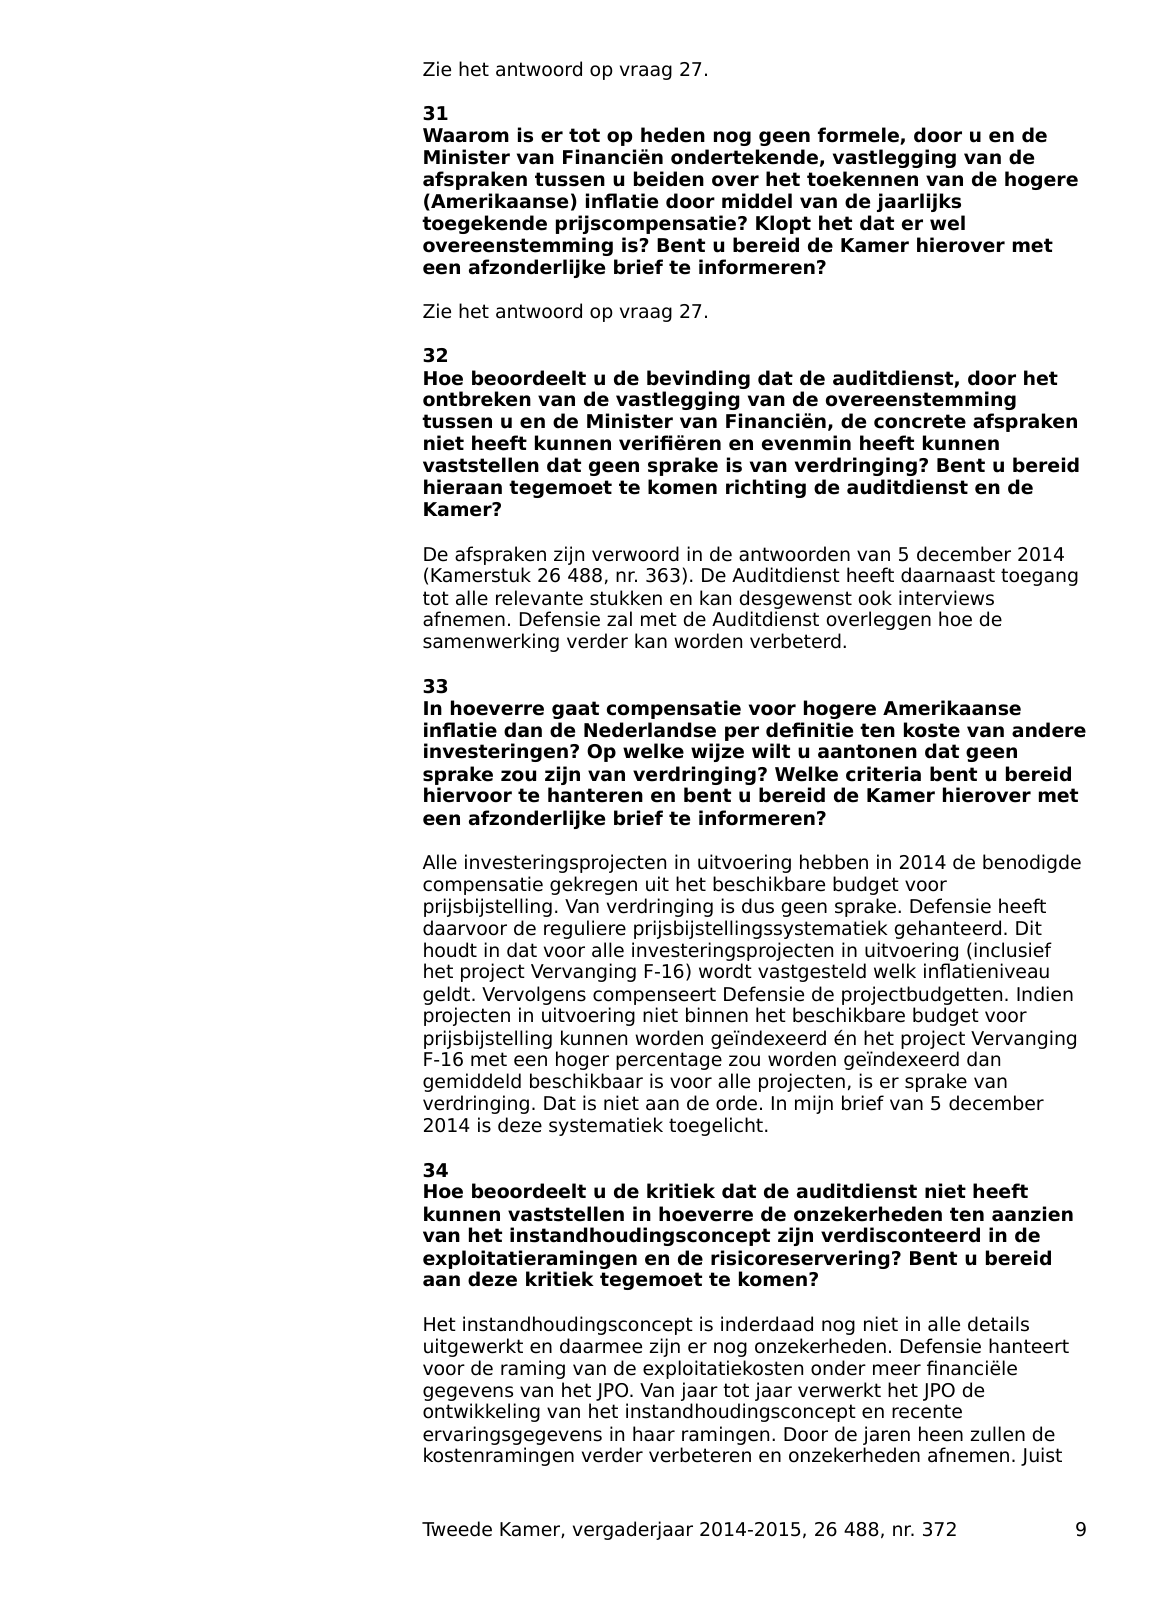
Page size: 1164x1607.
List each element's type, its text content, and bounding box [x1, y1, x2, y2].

text Hoe beoordeelt u de bevinding dat de auditdienst, door het ontbreken van de vastlegging van de overeenstemming tussen u en de Minister van Financiën, de concrete afspraken niet heeft kunnen verifiëren en evenmin heeft kunnen vaststellen dat geen sprake is van verdringing? Bent u bereid hieraan tegemoet te komen richting de auditdienst en de Kamer? [422, 367, 1087, 521]
text Hoe beoordeelt u de kritiek dat de auditdienst niet heeft kunnen vaststellen in hoeverre de onzekerheden ten aanzien van het instandhoudingsconcept zijn verdisconteerd in de exploitatieramingen en de risicoreservering? Bent u bereid aan deze kritiek tegemoet te komen? [422, 1181, 1087, 1291]
text 33 [422, 676, 1087, 697]
text Zie het antwoord op vraag 27. [422, 301, 1087, 323]
text 32 [422, 345, 1087, 367]
text De afspraken zijn verwoord in de antwoorden van 5 december 2014 (Kamerstuk 26 488, nr. 363). De Auditdienst heeft daarnaast toegang tot alle relevante stukken en kan desgewenst ook interviews afnemen. Defensie zal met de Auditdienst overleggen hoe de samenwerking verder kan worden verbeterd. [422, 543, 1087, 653]
text In hoeverre gaat compensatie voor hogere Amerikaanse inflatie dan de Nederlandse per definitie ten koste van andere investeringen? Op welke wijze wilt u aantonen dat geen sprake zou zijn van verdringing? Welke criteria bent u bereid hiervoor te hanteren en bent u bereid de Kamer hierover met een afzonderlijke brief te informeren? [422, 697, 1087, 829]
text 34 [422, 1159, 1087, 1181]
text 31 [422, 103, 1087, 125]
text Zie het antwoord op vraag 27. [422, 59, 1087, 81]
text Waarom is er tot op heden nog geen formele, door u en de Minister van Financiën ondertekende, vastlegging van de afspraken tussen u beiden over het toekennen van de hogere (Amerikaanse) inflatie door middel van de jaarlijks toegekende prijscompensatie? Klopt het dat er wel overeenstemming is? Bent u bereid de Kamer hierover met een afzonderlijke brief te informeren? [422, 125, 1087, 279]
text Alle investeringsprojecten in uitvoering hebben in 2014 de benodigde compensatie gekregen uit het beschikbare budget voor prijsbijstelling. Van verdringing is dus geen sprake. Defensie heeft daarvoor de reguliere prijsbijstellingssystematiek gehanteerd. Dit houdt in dat voor alle investeringsprojecten in uitvoering (inclusief het project Vervanging F-16) wordt vastgesteld welk inflatieniveau geldt. Vervolgens compenseert Defensie de projectbudgetten. Indien projecten in uitvoering niet binnen het beschikbare budget voor prijsbijstelling kunnen worden geïndexeerd én het project Vervanging F-16 met een hoger percentage zou worden geïndexeerd dan gemiddeld beschikbaar is voor alle projecten, is er sprake van verdringing. Dat is niet aan de orde. In mijn brief van 5 december 2014 is deze systematiek toegelicht. [422, 852, 1087, 1137]
text Het instandhoudingsconcept is inderdaad nog niet in alle details uitgewerkt en daarmee zijn er nog onzekerheden. Defensie hanteert voor de raming van de exploitatiekosten onder meer financiële gegevens van het JPO. Van jaar tot jaar verwerkt het JPO de ontwikkeling van het instandhoudingsconcept en recente ervaringsgegevens in haar ramingen. Door de jaren heen zullen de kostenramingen verder verbeteren en onzekerheden afnemen. Juist [422, 1313, 1087, 1467]
